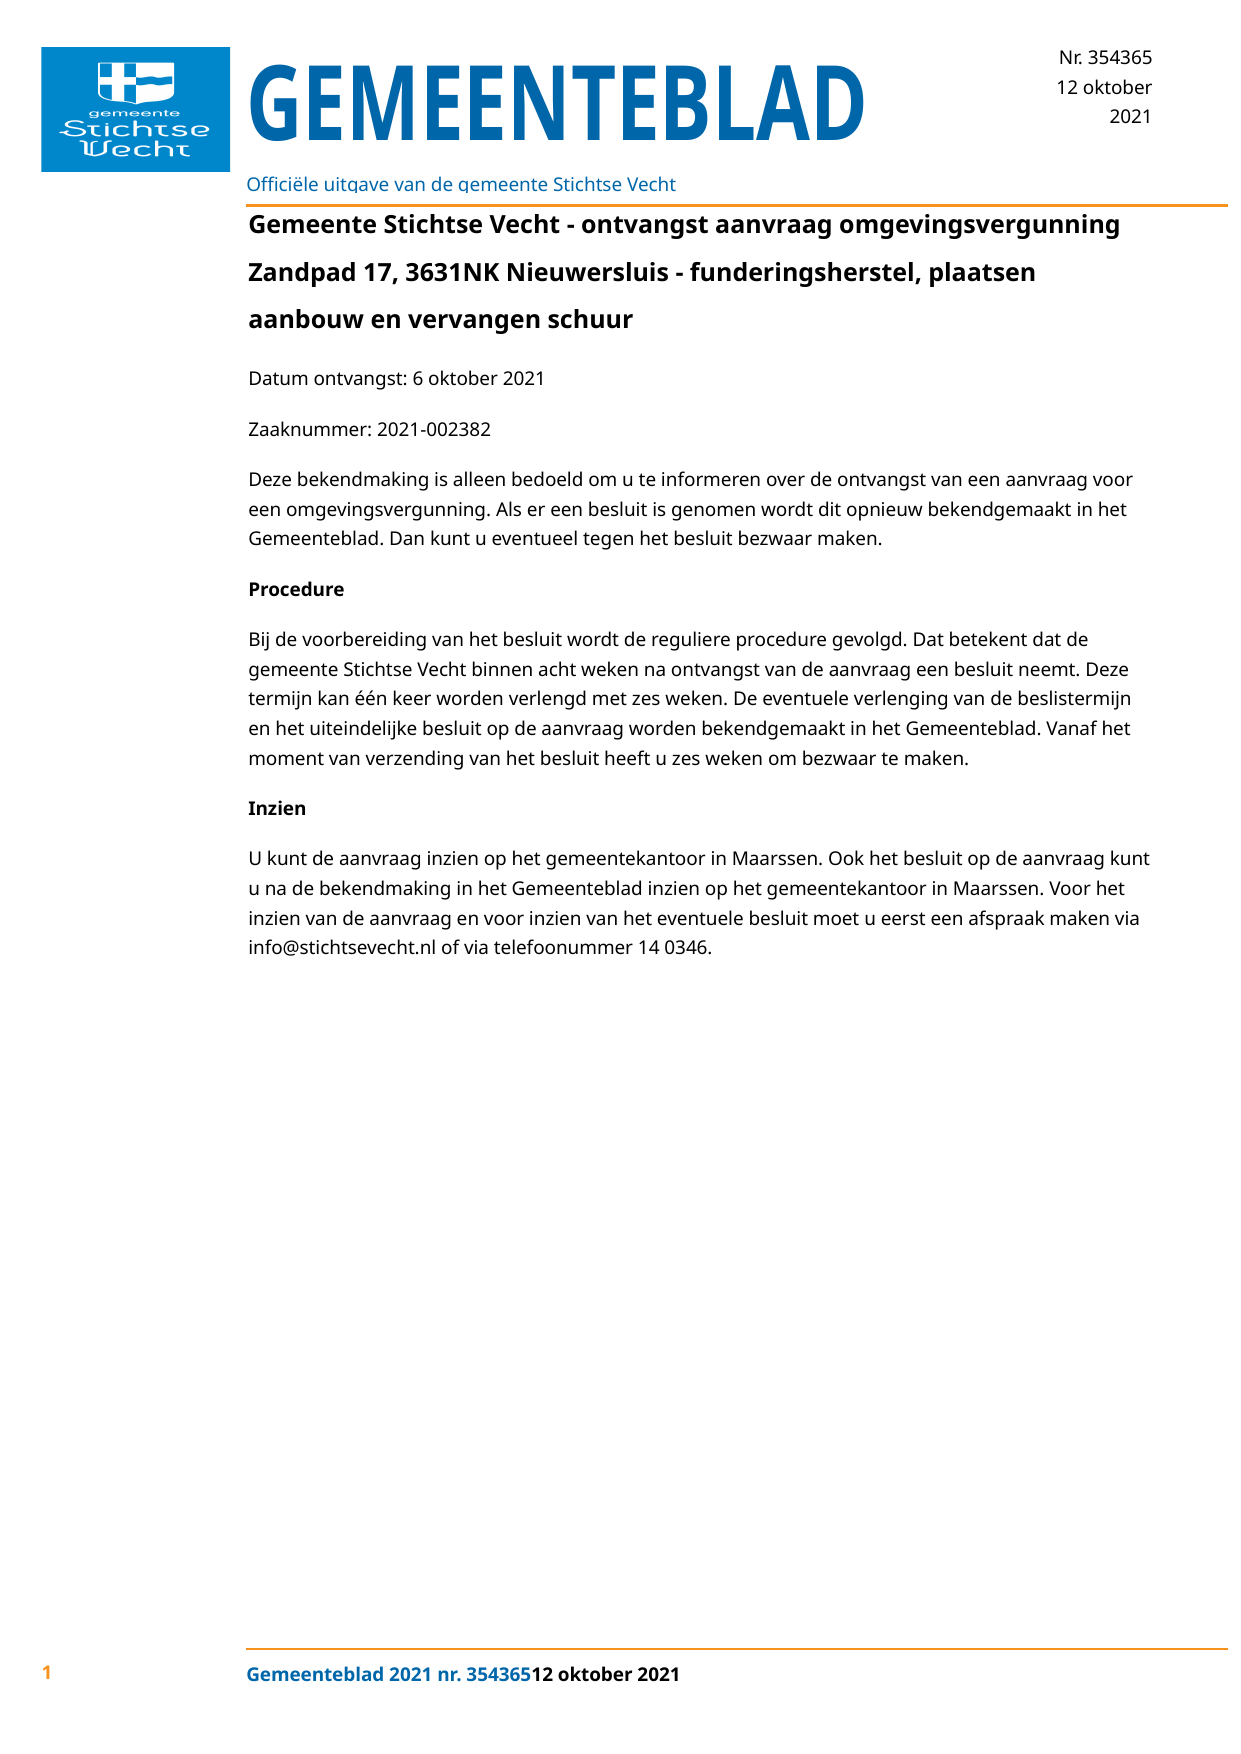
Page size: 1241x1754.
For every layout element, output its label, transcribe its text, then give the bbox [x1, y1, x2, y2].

text Zaaknummer: 2021-002382 [248, 416, 1152, 442]
text Bij de voorbereiding van het besluit wordt de reguliere procedure gevolgd. Dat betekent dat de gemeente Stichtse Vecht binnen acht weken na ontvangst van de aanvraag een besluit neemt. Deze termijn kan één keer worden verlengd met zes weken. De eventuele verlenging van de beslistermijn en het uiteindelijke besluit op de aanvraag worden bekendgemaakt in het Gemeenteblad. Vanaf het moment van verzending van het besluit heeft u zes weken om bezwaar te maken. [248, 626, 1152, 770]
picture [99, 63, 135, 101]
text Procedure [248, 576, 1152, 602]
text Inzien [248, 795, 1152, 821]
text U kunt de aanvraag inzien op het gemeentekantoor in Maarssen. Ook het besluit op de aanvraag kunt u na de bekendmaking in het Gemeenteblad inzien op het gemeentekantoor in Maarssen. Voor het inzien van de aanvraag en voor inzien van het eventuele besluit moet u eerst een afspraak maken via info@stichtsevecht.nl of via telefoonummer 14 0346. [248, 846, 1152, 960]
text Deze bekendmaking is alleen bedoeld om u te informeren over de ontvangst van een aanvraag voor een omgevingsvergunning. Als er een besluit is genomen wordt dit opnieuw bekendgemaakt in het Gemeenteblad. Dan kunt u eventueel tegen het besluit bezwaar maken. [248, 466, 1152, 551]
text Gemeente Stichtse Vecht - ontvangst aanvraag omgevingsvergunning Zandpad 17, 3631NK Nieuwersluis - funderingsherstel, plaatsen aanbouw en vervangen schuur [248, 207, 1152, 336]
picture [137, 63, 174, 103]
text Datum ontvangst: 6 oktober 2021 [248, 366, 1152, 391]
